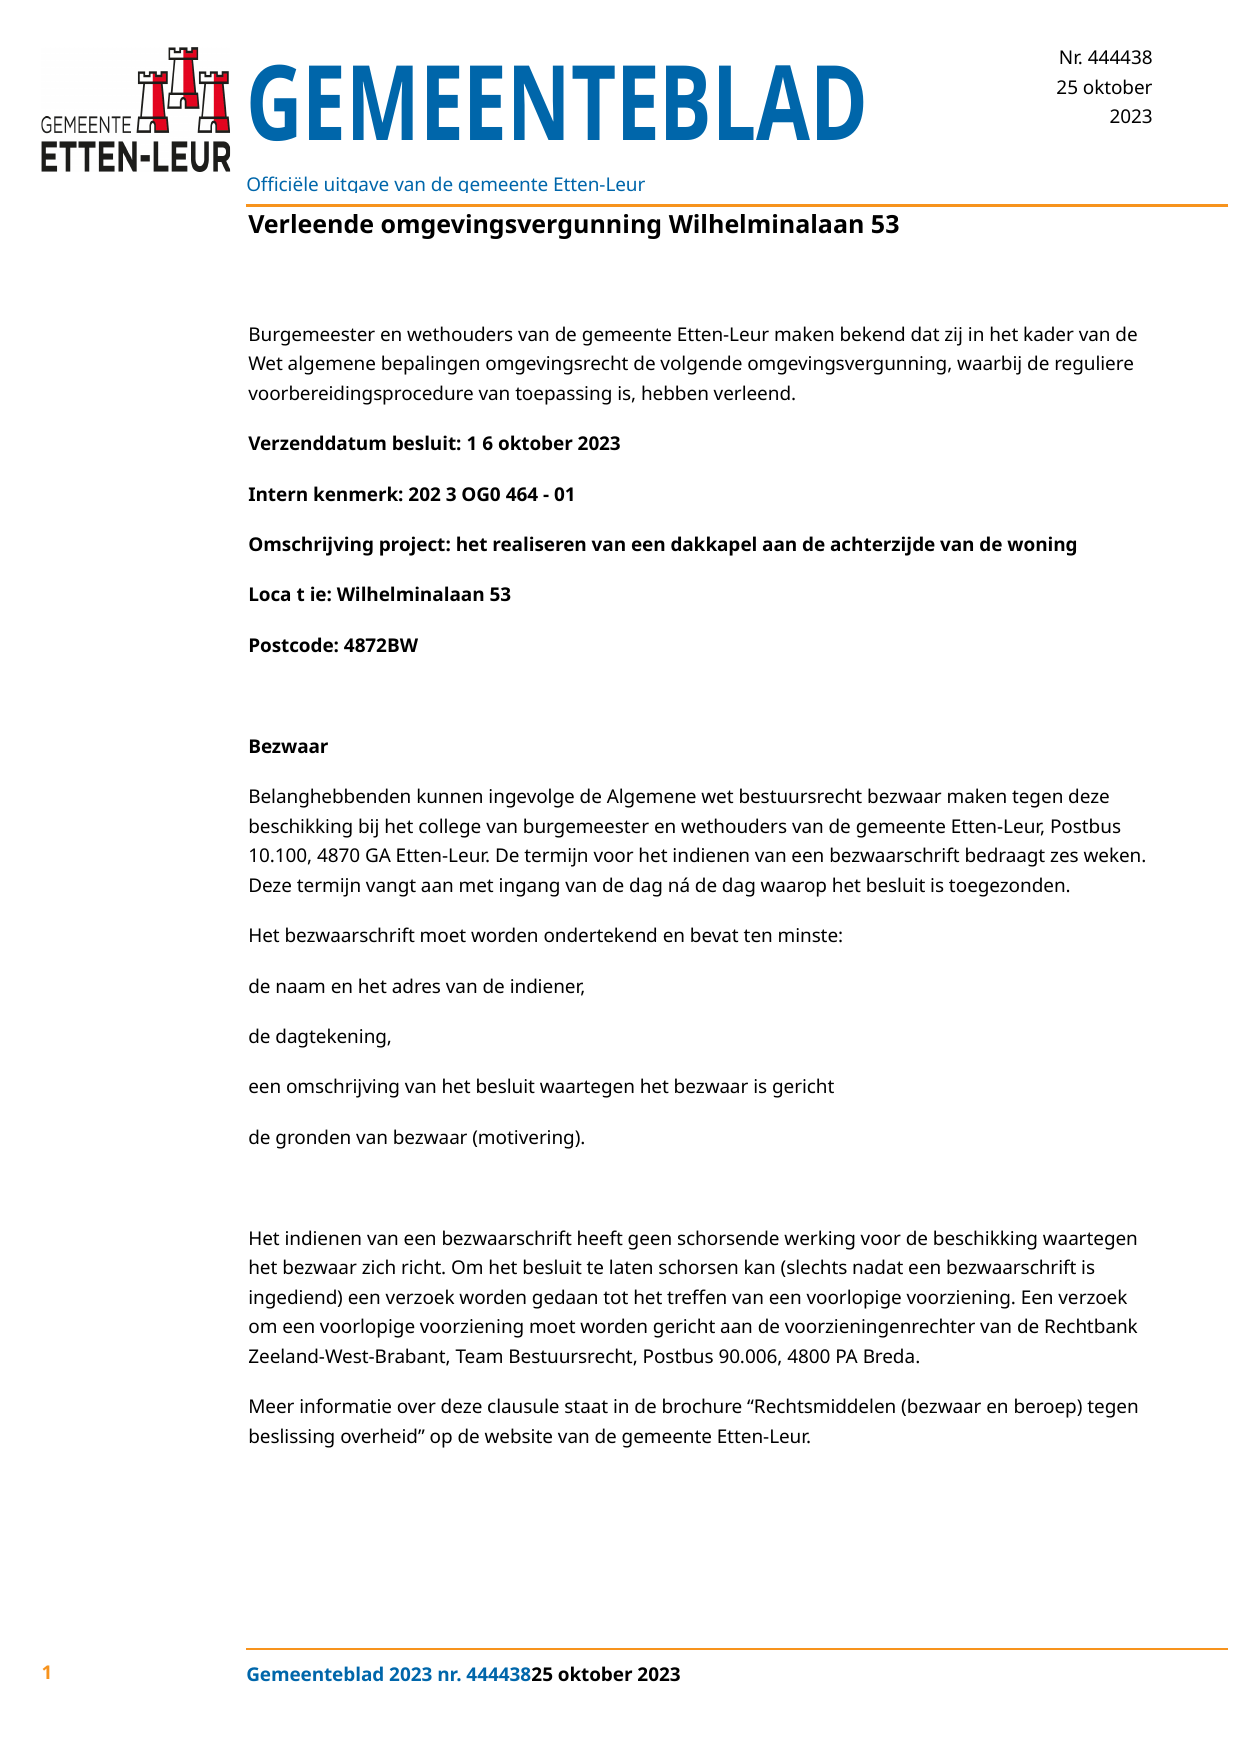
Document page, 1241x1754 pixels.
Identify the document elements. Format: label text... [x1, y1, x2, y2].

text Postcode: 4872BW [248, 632, 1152, 658]
text Verleende omgevingsvergunning Wilhelminalaan 53 [248, 207, 1152, 241]
text Loca t ie: Wilhelminalaan 53 [248, 582, 1152, 607]
text Omschrijving project: het realiseren van een dakkapel aan de achterzijde van de woning [248, 531, 1152, 557]
text een omschrijving van het besluit waartegen het bezwaar is gericht [248, 1074, 1152, 1099]
text Belanghebbenden kunnen ingevolge de Algemene wet bestuursrecht bezwaar maken tegen deze beschikking bij het college van burgemeester en wethouders van de gemeente Etten-Leur, Postbus 10.100, 4870 GA Etten-Leur. De termijn voor het indienen van een bezwaarschrift bedraagt zes weken. Deze termijn vangt aan met ingang van de dag ná de dag waarop het besluit is toegezonden. [248, 783, 1152, 898]
text Burgemeester en wethouders van de gemeente Etten-Leur maken bekend dat zij in het kader van de Wet algemene bepalingen omgevingsrecht de volgende omgevingsvergunning, waarbij de reguliere voorbereidingsprocedure van toepassing is, hebben verleend. [248, 321, 1152, 406]
text de gronden van bezwaar (motivering). [248, 1124, 1152, 1150]
text Intern kenmerk: 202 3 OG0 464 - 01 [248, 481, 1152, 506]
text Het bezwaarschrift moet worden ondertekend en bevat ten minste: [248, 922, 1152, 948]
text Het indienen van een bezwaarschrift heeft geen schorsende werking voor de beschikking waartegen het bezwaar zich richt. Om het besluit te laten schorsen kan (slechts nadat een bezwaarschrift is ingediend) een verzoek worden gedaan tot het treffen van een voorlopige voorziening. Een verzoek om een voorlopige voorziening moet worden gericht aan de voorzieningenrechter van de Rechtbank Zeeland-West-Brabant, Team Bestuursrecht, Postbus 90.006, 4800 PA Breda. [248, 1225, 1152, 1369]
text de naam en het adres van de indiener, [248, 973, 1152, 998]
text Bezwaar [248, 733, 1152, 758]
text de dagtekening, [248, 1023, 1152, 1049]
picture [41, 47, 231, 172]
text Meer informatie over deze clausule staat in de brochure “Rechtsmiddelen (bezwaar en beroep) tegen beslissing overheid” op de website van de gemeente Etten-Leur. [248, 1394, 1152, 1449]
text Verzenddatum besluit: 1 6 oktober 2023 [248, 430, 1152, 456]
